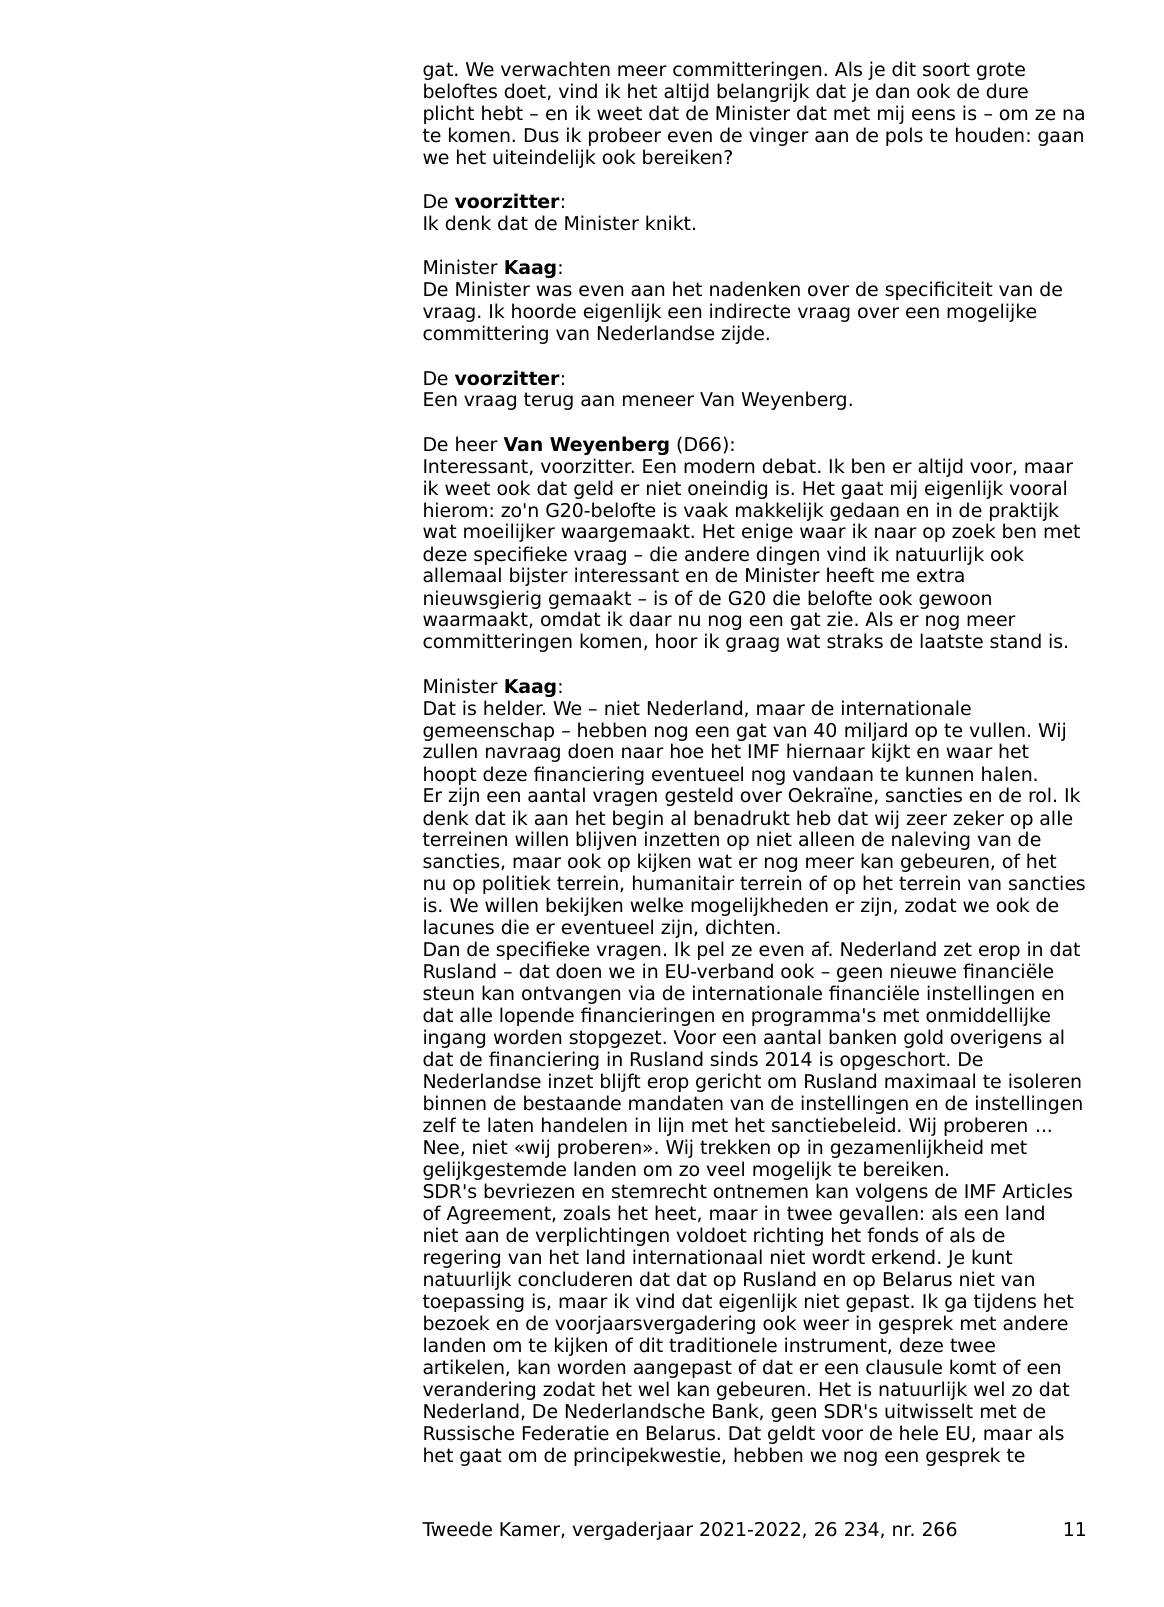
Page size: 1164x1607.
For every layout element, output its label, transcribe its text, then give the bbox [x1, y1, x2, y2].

text SDR's bevriezen en stemrecht ontnemen kan volgens de IMF Articles of Agreement, zoals het heet, maar in twee gevallen: als een land niet aan de verplichtingen voldoet richting het fonds of als de regering van het land internationaal niet wordt erkend. Je kunt natuurlijk concluderen dat dat op Rusland en op Belarus niet van toepassing is, maar ik vind dat eigenlijk niet gepast. Ik ga tijdens het bezoek en de voorjaarsvergadering ook weer in gesprek met andere landen om te kijken of dit traditionele instrument, deze twee artikelen, kan worden aangepast of dat er een clausule komt of een verandering zodat het wel kan gebeuren. Het is natuurlijk wel zo dat Nederland, De Nederlandsche Bank, geen SDR's uitwisselt met de Russische Federatie en Belarus. Dat geldt voor de hele EU, maar als het gaat om de principekwestie, hebben we nog een gesprek te [422, 1181, 1087, 1467]
text De heer Van Weyenberg (D66): [422, 433, 1087, 456]
text De Minister was even aan het nadenken over de specificiteit van de vraag. Ik hoorde eigenlijk een indirecte vraag over een mogelijke committering van Nederlandse zijde. [422, 279, 1087, 345]
text De voorzitter: [422, 191, 1087, 213]
text Minister Kaag: [422, 676, 1087, 697]
text Dat is helder. We – niet Nederland, maar de internationale gemeenschap – hebben nog een gat van 40 miljard op te vullen. Wij zullen navraag doen naar hoe het IMF hiernaar kijkt en waar het hoopt deze financiering eventueel nog vandaan te kunnen halen. [422, 697, 1087, 785]
text Er zijn een aantal vragen gesteld over Oekraïne, sancties en de rol. Ik denk dat ik aan het begin al benadrukt heb dat wij zeer zeker op alle terreinen willen blijven inzetten op niet alleen de naleving van de sancties, maar ook op kijken wat er nog meer kan gebeuren, of het nu op politiek terrein, humanitair terrein of op het terrein van sancties is. We willen bekijken welke mogelijkheden er zijn, zodat we ook de lacunes die er eventueel zijn, dichten. [422, 785, 1087, 939]
text gat. We verwachten meer committeringen. Als je dit soort grote beloftes doet, vind ik het altijd belangrijk dat je dan ook de dure plicht hebt – en ik weet dat de Minister dat met mij eens is – om ze na te komen. Dus ik probeer even de vinger aan de pols te houden: gaan we het uiteindelijk ook bereiken? [422, 59, 1087, 169]
text De voorzitter: [422, 367, 1087, 389]
text Minister Kaag: [422, 257, 1087, 279]
text Dan de specifieke vragen. Ik pel ze even af. Nederland zet erop in dat Rusland – dat doen we in EU-verband ook – geen nieuwe financiële steun kan ontvangen via de internationale financiële instellingen en dat alle lopende financieringen en programma's met onmiddellijke ingang worden stopgezet. Voor een aantal banken gold overigens al dat de financiering in Rusland sinds 2014 is opgeschort. De Nederlandse inzet blijft erop gericht om Rusland maximaal te isoleren binnen de bestaande mandaten van de instellingen en de instellingen zelf te laten handelen in lijn met het sanctiebeleid. Wij proberen ... Nee, niet «wij proberen». Wij trekken op in gezamenlijkheid met gelijkgestemde landen om zo veel mogelijk te bereiken. [422, 939, 1087, 1181]
text Een vraag terug aan meneer Van Weyenberg. [422, 389, 1087, 411]
text Interessant, voorzitter. Een modern debat. Ik ben er altijd voor, maar ik weet ook dat geld er niet oneindig is. Het gaat mij eigenlijk vooral hierom: zo'n G20-belofte is vaak makkelijk gedaan en in de praktijk wat moeilijker waargemaakt. Het enige waar ik naar op zoek ben met deze specifieke vraag – die andere dingen vind ik natuurlijk ook allemaal bijster interessant en de Minister heeft me extra nieuwsgierig gemaakt – is of de G20 die belofte ook gewoon waarmaakt, omdat ik daar nu nog een gat zie. Als er nog meer committeringen komen, hoor ik graag wat straks de laatste stand is. [422, 456, 1087, 653]
text Ik denk dat de Minister knikt. [422, 213, 1087, 235]
